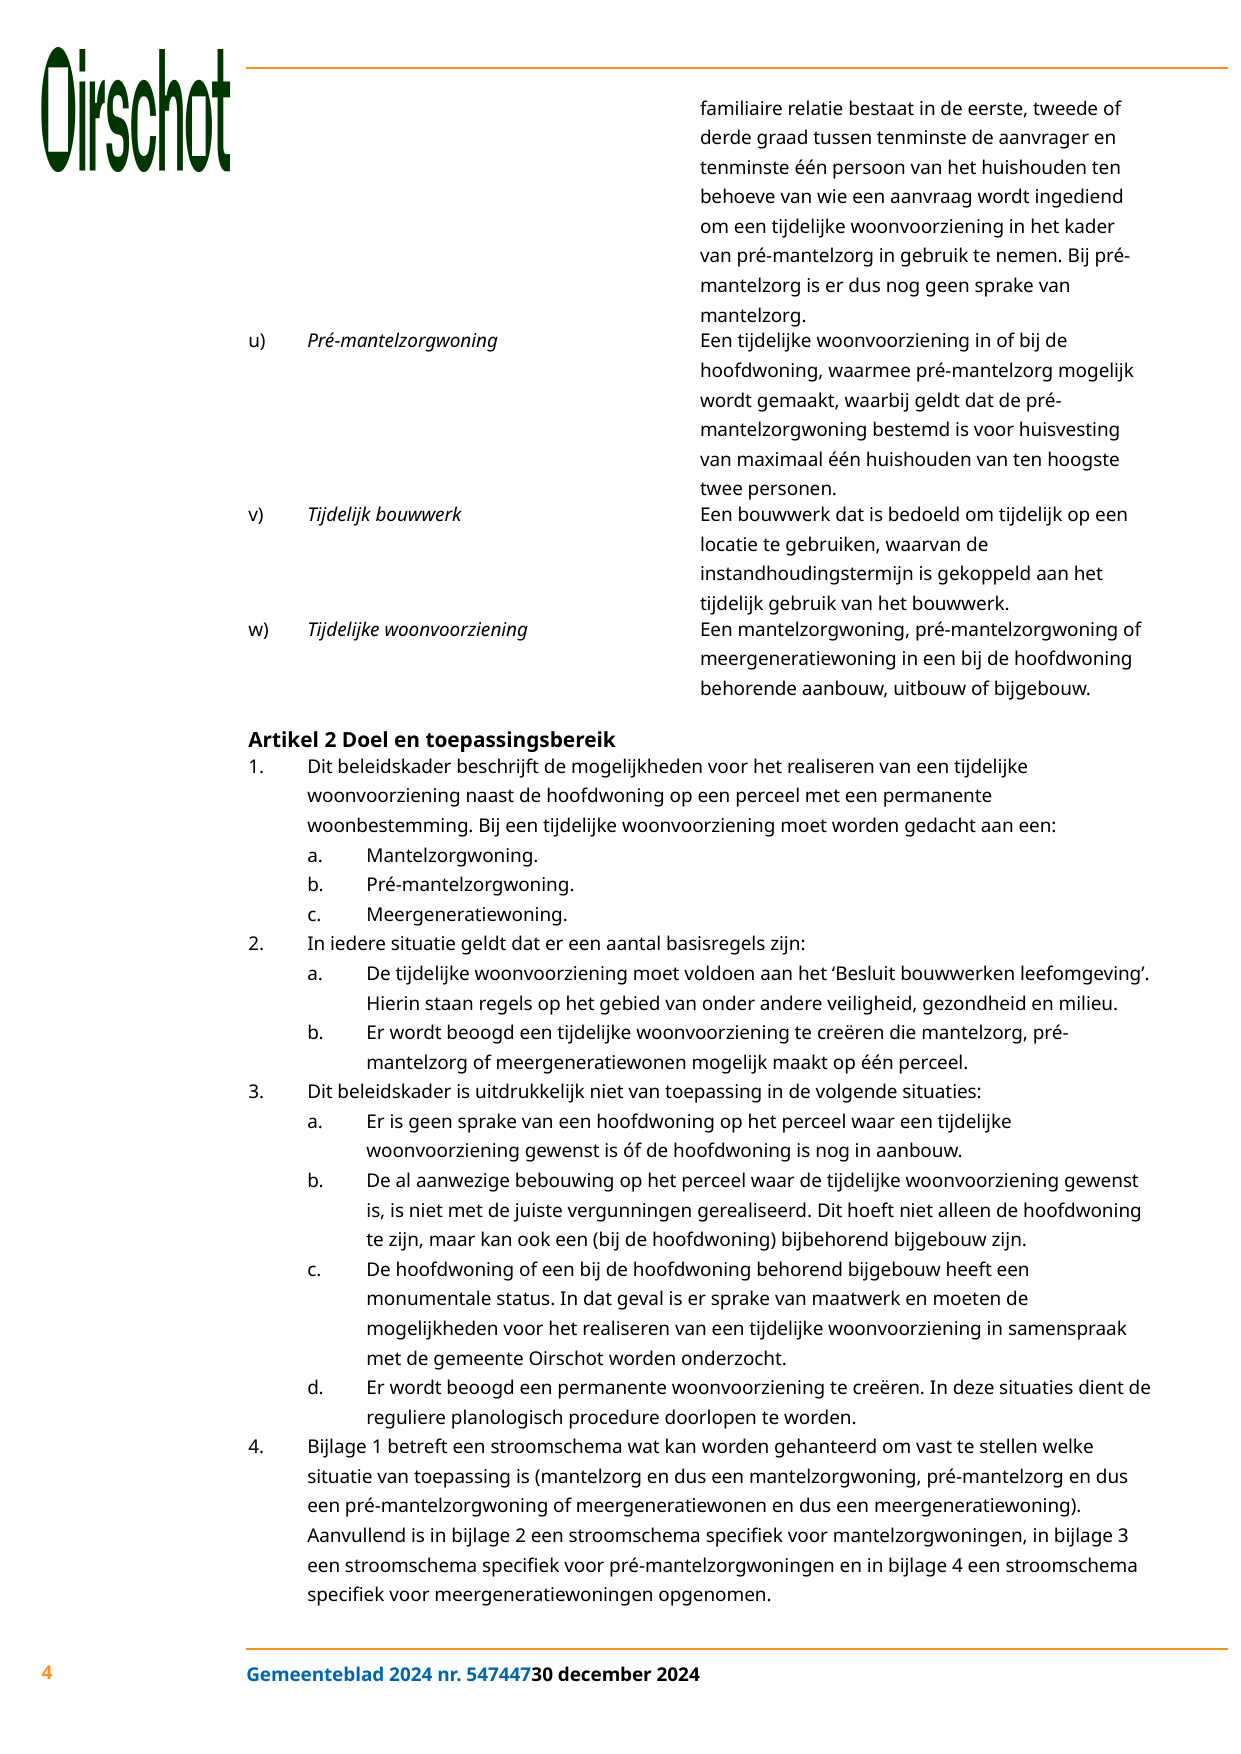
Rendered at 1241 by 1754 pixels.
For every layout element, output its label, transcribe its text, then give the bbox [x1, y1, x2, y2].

table_cell Tijdelijke woonvoorziening [248, 616, 700, 701]
list De tijdelijke woonvoorziening moet voldoen aan het ‘Besluit bouwwerken leefomgeving’. Hierin staan regels op het gebied van onder andere veiligheid, gezondheid en milieu. [307, 960, 1152, 1016]
table_cell [248, 95, 700, 328]
list Er is geen sprake van een hoofdwoning op het perceel waar een tijdelijke woonvoorziening gewenst is óf de hoofdwoning is nog in aanbouw. [307, 1108, 1152, 1163]
table_cell Een mantelzorgwoning, pré-mantelzorgwoning of meergeneratiewoning in een bij de hoofdwoning behorende aanbouw, uitbouw of bijgebouw. [700, 616, 1152, 701]
list De hoofdwoning of een bij de hoofdwoning behorend bijgebouw heeft een monumentale status. In dat geval is er sprake van maatwerk en moeten de mogelijkheden voor het realiseren van een tijdelijke woonvoorziening in samenspraak met de gemeente Oirschot worden onderzocht. [307, 1256, 1152, 1371]
table_cell familiaire relatie bestaat in de eerste, tweede of derde graad tussen tenminste de aanvrager en tenminste één persoon van het huishouden ten behoeve van wie een aanvraag wordt ingediend om een tijdelijke woonvoorziening in het kader van pré-mantelzorg in gebruik te nemen. Bij pré-mantelzorg is er dus nog geen sprake van mantelzorg. [700, 95, 1152, 328]
list Bijlage 1 betreft een stroomschema wat kan worden gehanteerd om vast te stellen welke situatie van toepassing is (mantelzorg en dus een mantelzorgwoning, pré-mantelzorg en dus een pré-mantelzorgwoning of meergeneratiewonen en dus een meergeneratiewoning). Aanvullend is in bijlage 2 een stroomschema specifiek voor mantelzorgwoningen, in bijlage 3 een stroomschema specifiek voor pré-mantelzorgwoningen en in bijlage 4 een stroomschema specifiek voor meergeneratiewoningen opgenomen. [248, 1433, 1152, 1607]
table_cell Een tijdelijke woonvoorziening in of bij de hoofdwoning, waarmee pré-mantelzorg mogelijk wordt gemaakt, waarbij geldt dat de pré-mantelzorgwoning bestemd is voor huisvesting van maximaal één huishouden van ten hoogste twee personen. [700, 328, 1152, 501]
list Dit beleidskader is uitdrukkelijk niet van toepassing in de volgende situaties: [248, 1078, 1152, 1104]
list Mantelzorgwoning. [307, 842, 1152, 868]
list Meergeneratiewoning. [307, 901, 1152, 927]
list Er wordt beoogd een permanente woonvoorziening te creëren. In deze situaties dient de reguliere planologisch procedure doorlopen te worden. [307, 1374, 1152, 1430]
picture [41, 47, 231, 172]
table_cell Pré-mantelzorgwoning [248, 328, 700, 501]
list De al aanwezige bebouwing op het perceel waar de tijdelijke woonvoorziening gewenst is, is niet met de juiste vergunningen gerealiseerd. Dit hoeft niet alleen de hoofdwoning te zijn, maar kan ook een (bij de hoofdwoning) bijbehorend bijgebouw zijn. [307, 1167, 1152, 1252]
list Dit beleidskader beschrijft de mogelijkheden voor het realiseren van een tijdelijke woonvoorziening naast de hoofdwoning op een perceel met een permanente woonbestemming. Bij een tijdelijke woonvoorziening moet worden gedacht aan een: [248, 753, 1152, 838]
list Pré-mantelzorgwoning. [307, 871, 1152, 897]
list Er wordt beoogd een tijdelijke woonvoorziening te creëren die mantelzorg, pré-mantelzorg of meergeneratiewonen mogelijk maakt op één perceel. [307, 1019, 1152, 1075]
list In iedere situatie geldt dat er een aantal basisregels zijn: [248, 931, 1152, 956]
text Artikel 2 Doel en toepassingsbereik [248, 725, 1152, 753]
table_cell Tijdelijk bouwwerk [248, 501, 700, 616]
table_cell Een bouwwerk dat is bedoeld om tijdelijk op een locatie te gebruiken, waarvan de instandhoudingstermijn is gekoppeld aan het tijdelijk gebruik van het bouwwerk. [700, 501, 1152, 616]
